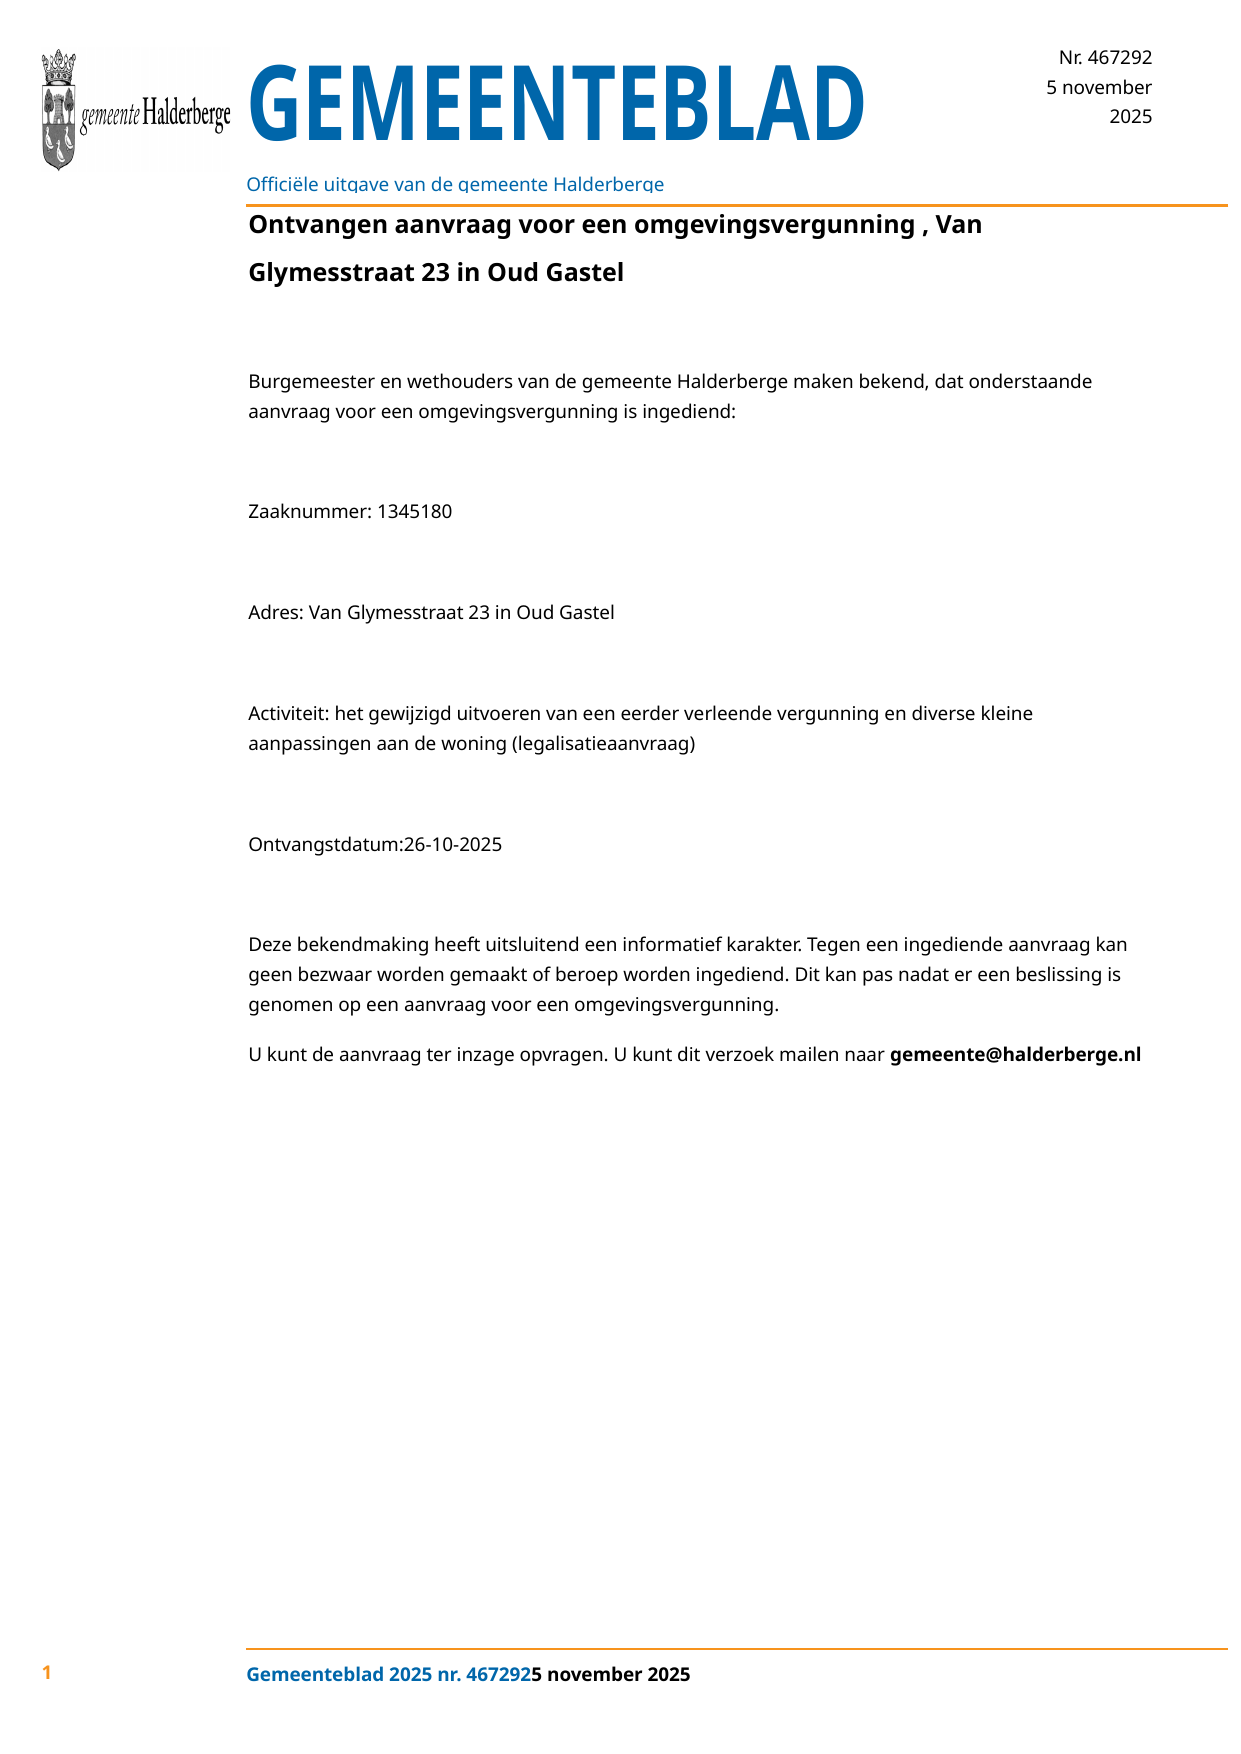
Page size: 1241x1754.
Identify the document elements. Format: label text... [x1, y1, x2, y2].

text Deze bekendmaking heeft uitsluitend een informatief karakter. Tegen een ingediende aanvraag kan geen bezwaar worden gemaakt of beroep worden ingediend. Dit kan pas nadat er een beslissing is genomen op een aanvraag voor een omgevingsvergunning. [248, 932, 1152, 1017]
text Burgemeester en wethouders van de gemeente Halderberge maken bekend, dat onderstaande aanvraag voor een omgevingsvergunning is ingediend: [248, 368, 1152, 424]
text Ontvangstdatum:26-10-2025 [248, 831, 1152, 857]
picture [41, 47, 231, 172]
text U kunt de aanvraag ter inzage opvragen. U kunt dit verzoek mailen naar gemeente@halderberge.nl [248, 1041, 1152, 1067]
text Adres: Van Glymesstraat 23 in Oud Gastel [248, 599, 1152, 625]
text Zaaknummer: 1345180 [248, 499, 1152, 524]
text Ontvangen aanvraag voor een omgevingsvergunning , Van Glymesstraat 23 in Oud Gastel [248, 207, 1152, 288]
text Activiteit: het gewijzigd uitvoeren van een eerder verleende vergunning en diverse kleine aanpassingen aan de woning (legalisatieaanvraag) [248, 700, 1152, 756]
